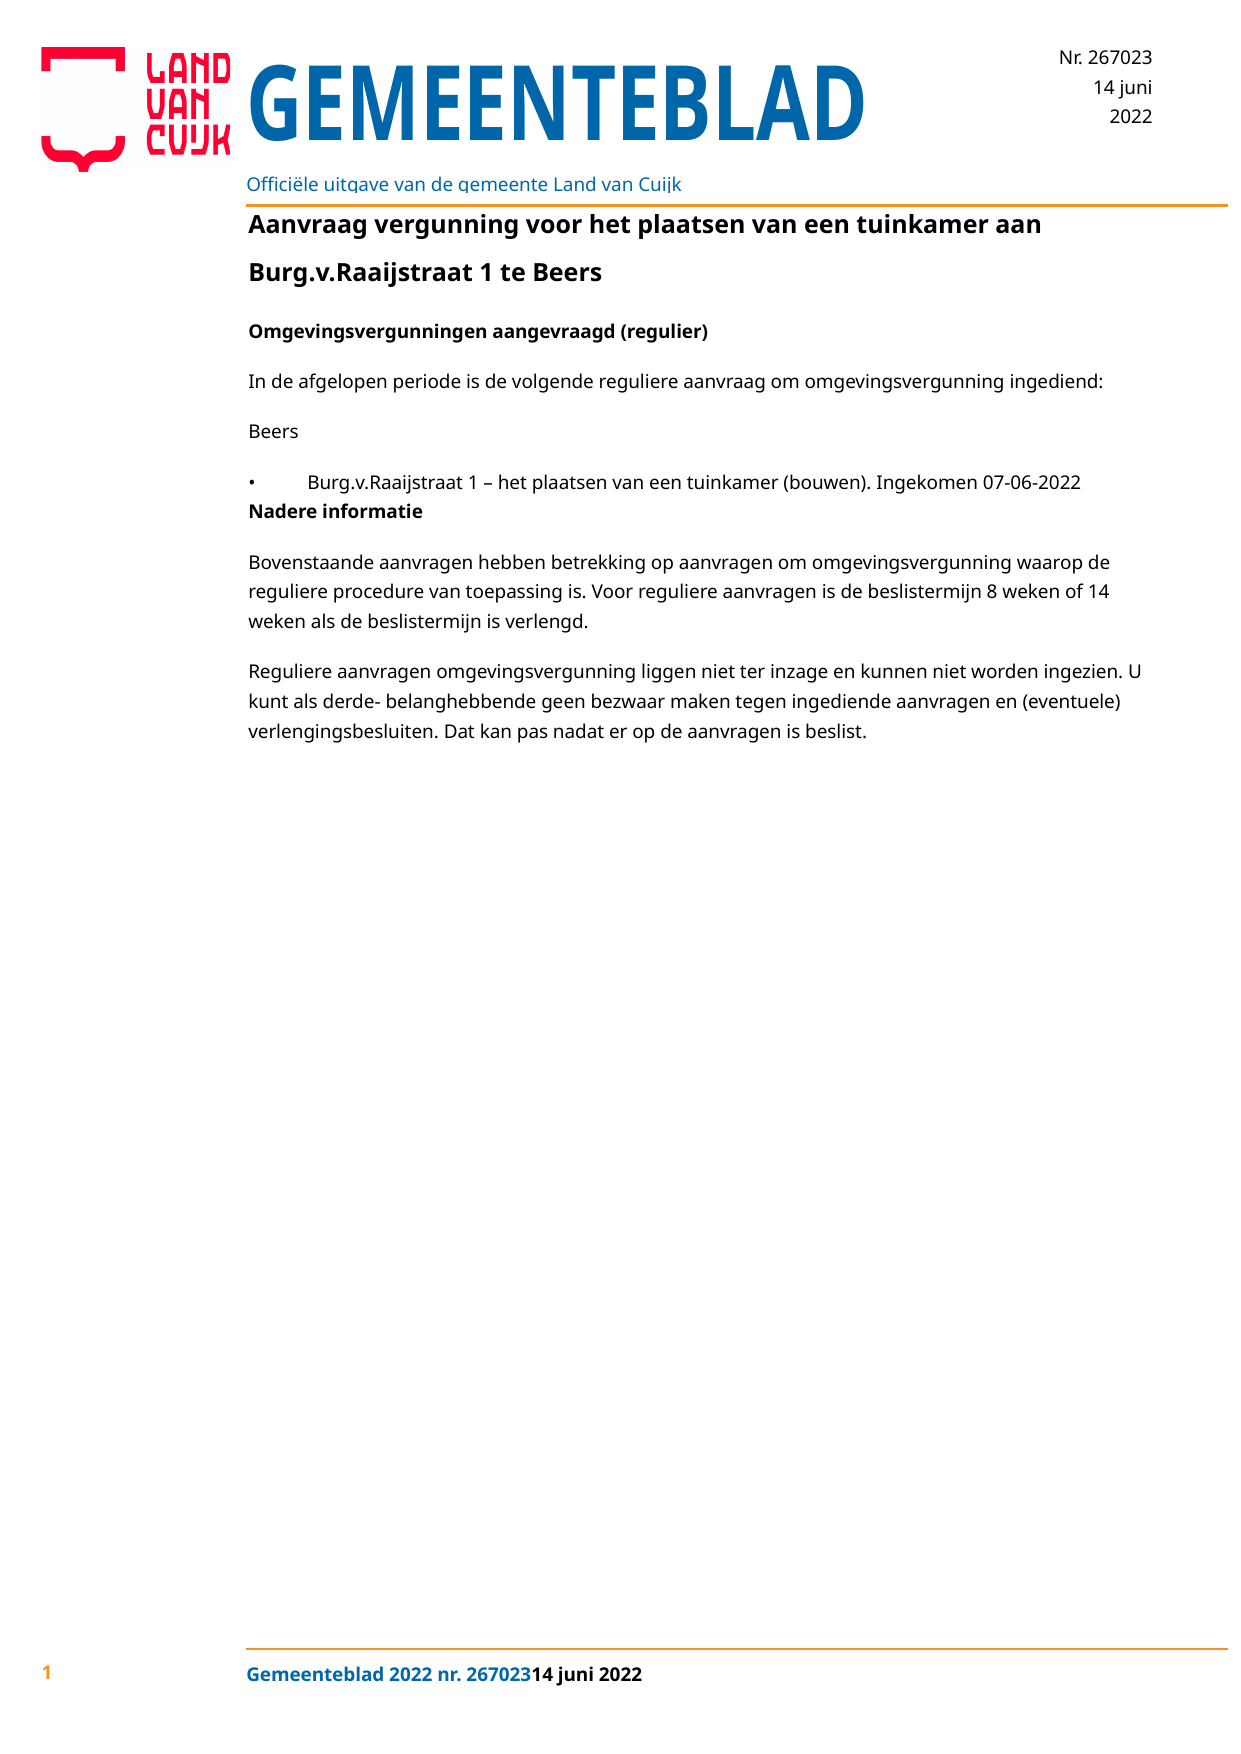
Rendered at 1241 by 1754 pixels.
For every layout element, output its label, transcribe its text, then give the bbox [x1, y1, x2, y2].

list Burg.v.Raaijstraat 1 – het plaatsen van een tuinkamer (bouwen). Ingekomen 07-06-2022 [248, 469, 1152, 495]
text Reguliere aanvragen omgevingsvergunning liggen niet ter inzage en kunnen niet worden ingezien. U kunt als derde- belanghebbende geen bezwaar maken tegen ingediende aanvragen en (eventuele) verlengingsbesluiten. Dat kan pas nadat er op de aanvragen is beslist. [248, 659, 1152, 744]
picture [41, 47, 231, 172]
text Beers [248, 419, 1152, 444]
text Nadere informatie [248, 499, 1152, 524]
text Omgevingsvergunningen aangevraagd (regulier) [248, 318, 1152, 344]
text In de afgelopen periode is de volgende reguliere aanvraag om omgevingsvergunning ingediend: [248, 368, 1152, 394]
text Aanvraag vergunning voor het plaatsen van een tuinkamer aan Burg.v.Raaijstraat 1 te Beers [248, 207, 1152, 288]
text Bovenstaande aanvragen hebben betrekking op aanvragen om omgevingsvergunning waarop de reguliere procedure van toepassing is. Voor reguliere aanvragen is de beslistermijn 8 weken of 14 weken als de beslistermijn is verlengd. [248, 549, 1152, 634]
